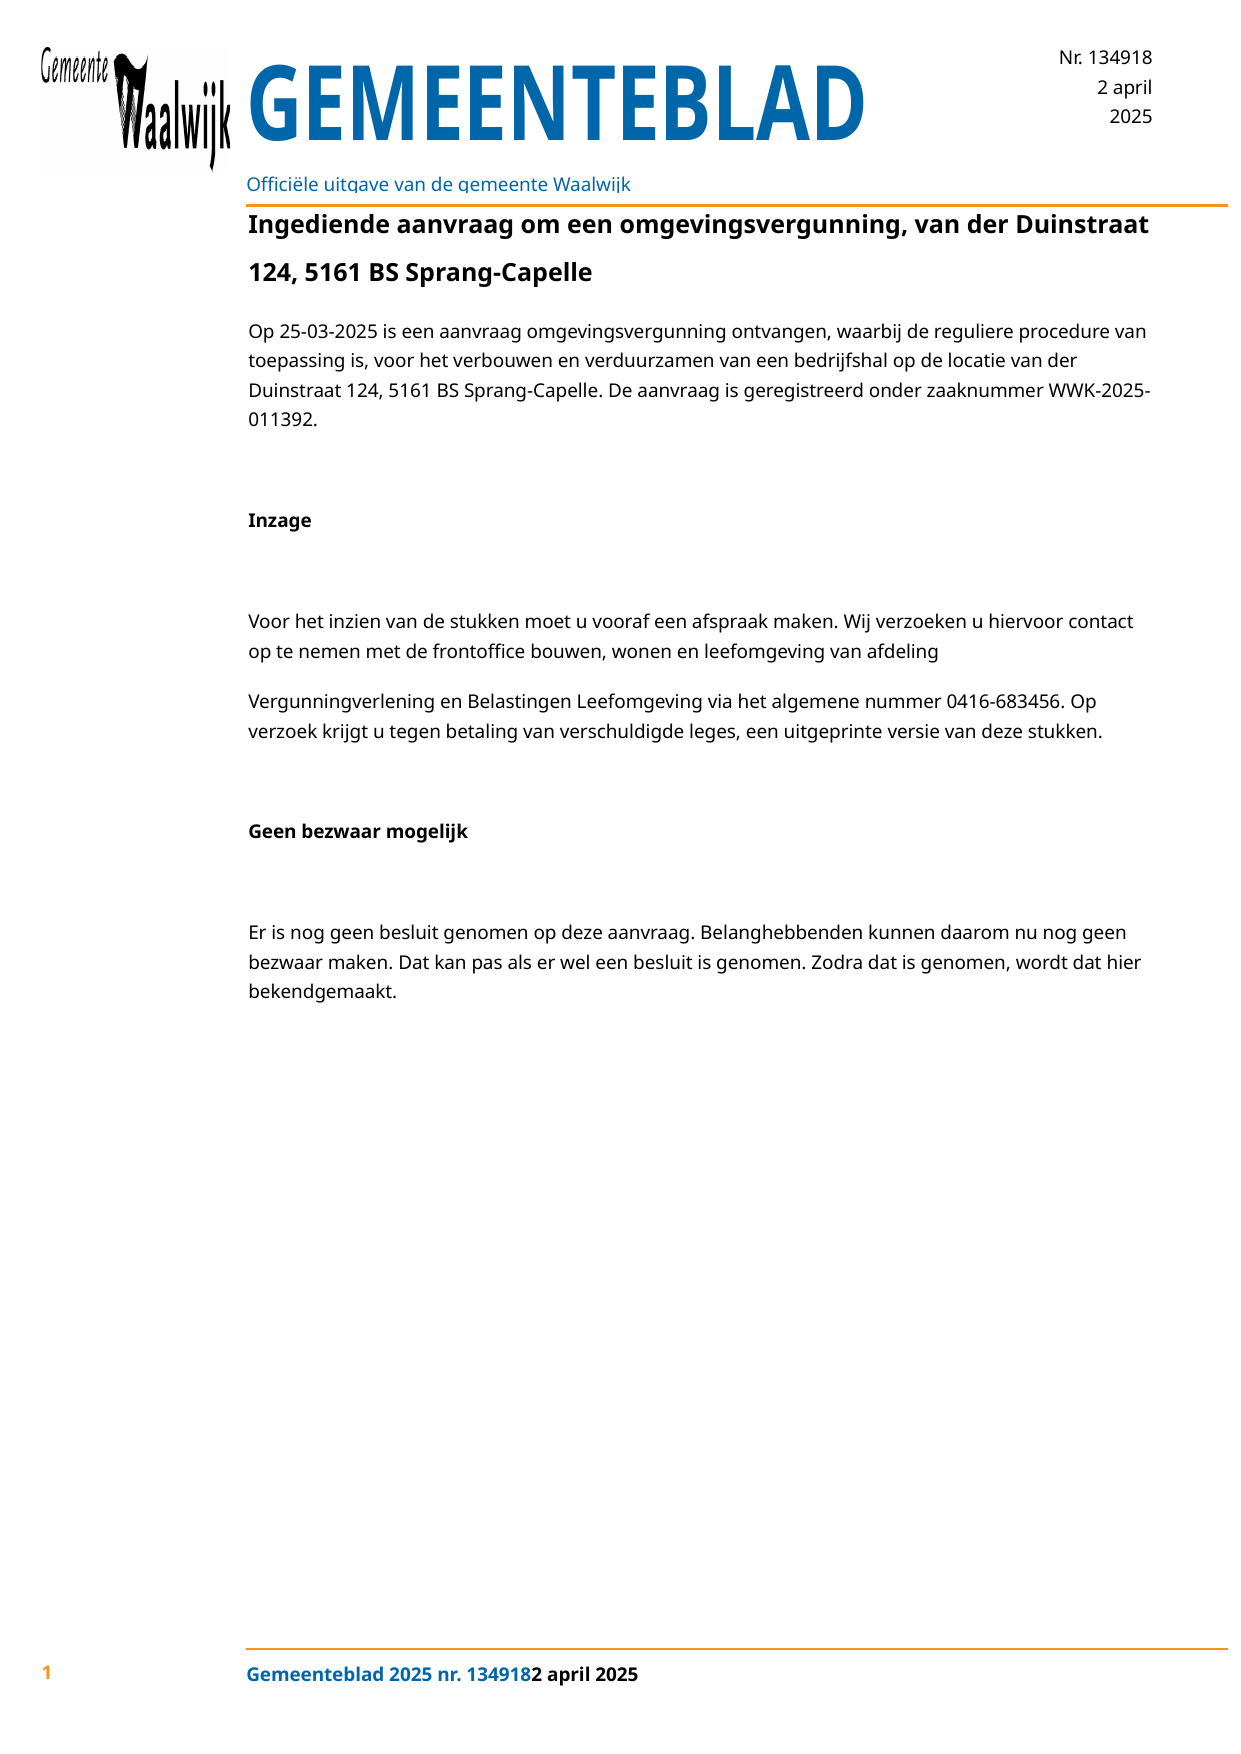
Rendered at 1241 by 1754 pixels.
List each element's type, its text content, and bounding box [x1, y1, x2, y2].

text Voor het inzien van de stukken moet u vooraf een afspraak maken. Wij verzoeken u hiervoor contact op te nemen met de frontoffice bouwen, wonen en leefomgeving van afdeling [248, 608, 1152, 664]
text Ingediende aanvraag om een omgevingsvergunning, van der Duinstraat 124, 5161 BS Sprang-Capelle [248, 207, 1152, 288]
text Vergunningverlening en Belastingen Leefomgeving via het algemene nummer 0416-683456. Op verzoek krijgt u tegen betaling van verschuldigde leges, een uitgeprinte versie van deze stukken. [248, 688, 1152, 744]
text Geen bezwaar mogelijk [248, 819, 1152, 844]
picture [41, 47, 231, 172]
text Inzage [248, 507, 1152, 533]
text Er is nog geen besluit genomen op deze aanvraag. Belanghebbenden kunnen daarom nu nog geen bezwaar maken. Dat kan pas als er wel een besluit is genomen. Zodra dat is genomen, wordt dat hier bekendgemaakt. [248, 919, 1152, 1004]
text Op 25-03-2025 is een aanvraag omgevingsvergunning ontvangen, waarbij de reguliere procedure van toepassing is, voor het verbouwen en verduurzamen van een bedrijfshal op de locatie van der Duinstraat 124, 5161 BS Sprang-Capelle. De aanvraag is geregistreerd onder zaaknummer WWK-2025-011392. [248, 318, 1152, 432]
